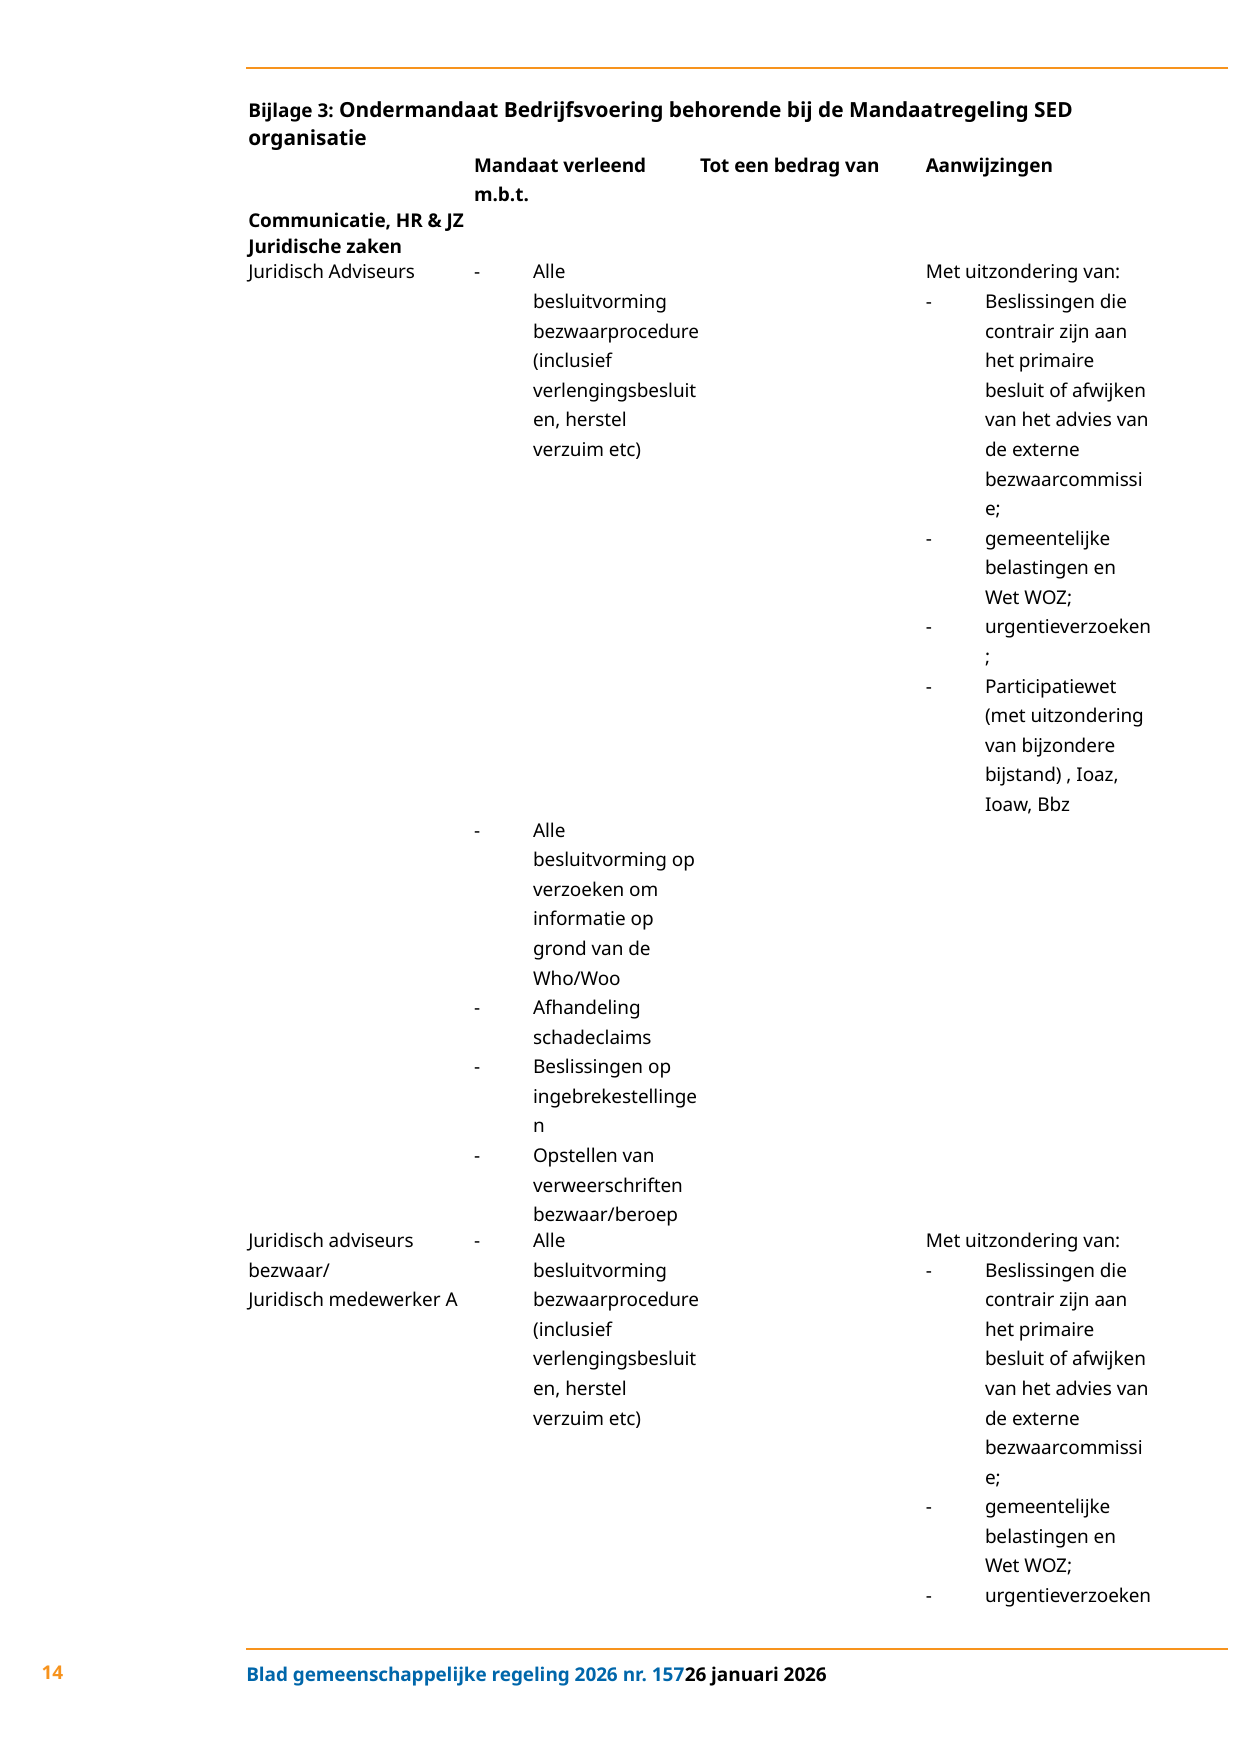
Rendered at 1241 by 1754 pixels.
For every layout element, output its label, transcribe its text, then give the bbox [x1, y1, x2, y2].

table_header Mandaat verleend m.b.t. [474, 152, 700, 207]
table_cell [700, 1227, 926, 1608]
table_header Aanwijzingen [926, 152, 1152, 207]
table_cell Alle besluitvorming bezwaarprocedure (inclusief verlengingsbesluiten, herstel verzuim etc) [474, 259, 700, 817]
table_cell Met uitzondering van: Beslissingen die contrair zijn aan het primaire besluit of afwijken van het advies van de externe bezwaarcommissie; gemeentelijke belastingen en Wet WOZ; urgentieverzoeken; Participatiewet (met uitzondering van bijzondere bijstand) , Ioaz, Ioaw, Bbz [926, 259, 1152, 817]
picture [41, 47, 231, 172]
table_cell Alle besluitvorming bezwaarprocedure (inclusief verlengingsbesluiten, herstel verzuim etc) [474, 1227, 700, 1608]
text Bijlage 3: Ondermandaat Bedrijfsvoering behorende bij de Mandaatregeling SED organisatie [248, 95, 1152, 152]
table_cell [700, 259, 926, 817]
table_cell [926, 207, 1152, 233]
table_cell [700, 207, 926, 233]
table_cell [474, 207, 700, 233]
table_cell [700, 817, 926, 1227]
table_cell Juridisch Adviseurs [248, 259, 474, 1227]
table_cell [700, 233, 926, 259]
table_cell Juridische zaken [248, 233, 474, 259]
table_header Tot een bedrag van [700, 152, 926, 207]
table_header [248, 152, 474, 207]
table_cell [926, 233, 1152, 259]
table_cell Met uitzondering van: Beslissingen die contrair zijn aan het primaire besluit of afwijken van het advies van de externe bezwaarcommissie; gemeentelijke belastingen en Wet WOZ; urgentieverzoeken [926, 1227, 1152, 1608]
table_cell Communicatie, HR & JZ [248, 207, 474, 233]
table_cell Juridisch adviseurs bezwaar/ Juridisch medewerker A [248, 1227, 474, 1608]
table_cell Alle besluitvorming op verzoeken om informatie op grond van de Who/Woo Afhandeling schadeclaims Beslissingen op ingebrekestellingen Opstellen van verweerschriften bezwaar/beroep [474, 817, 700, 1227]
table_cell [926, 817, 1152, 1227]
table_cell [474, 233, 700, 259]
